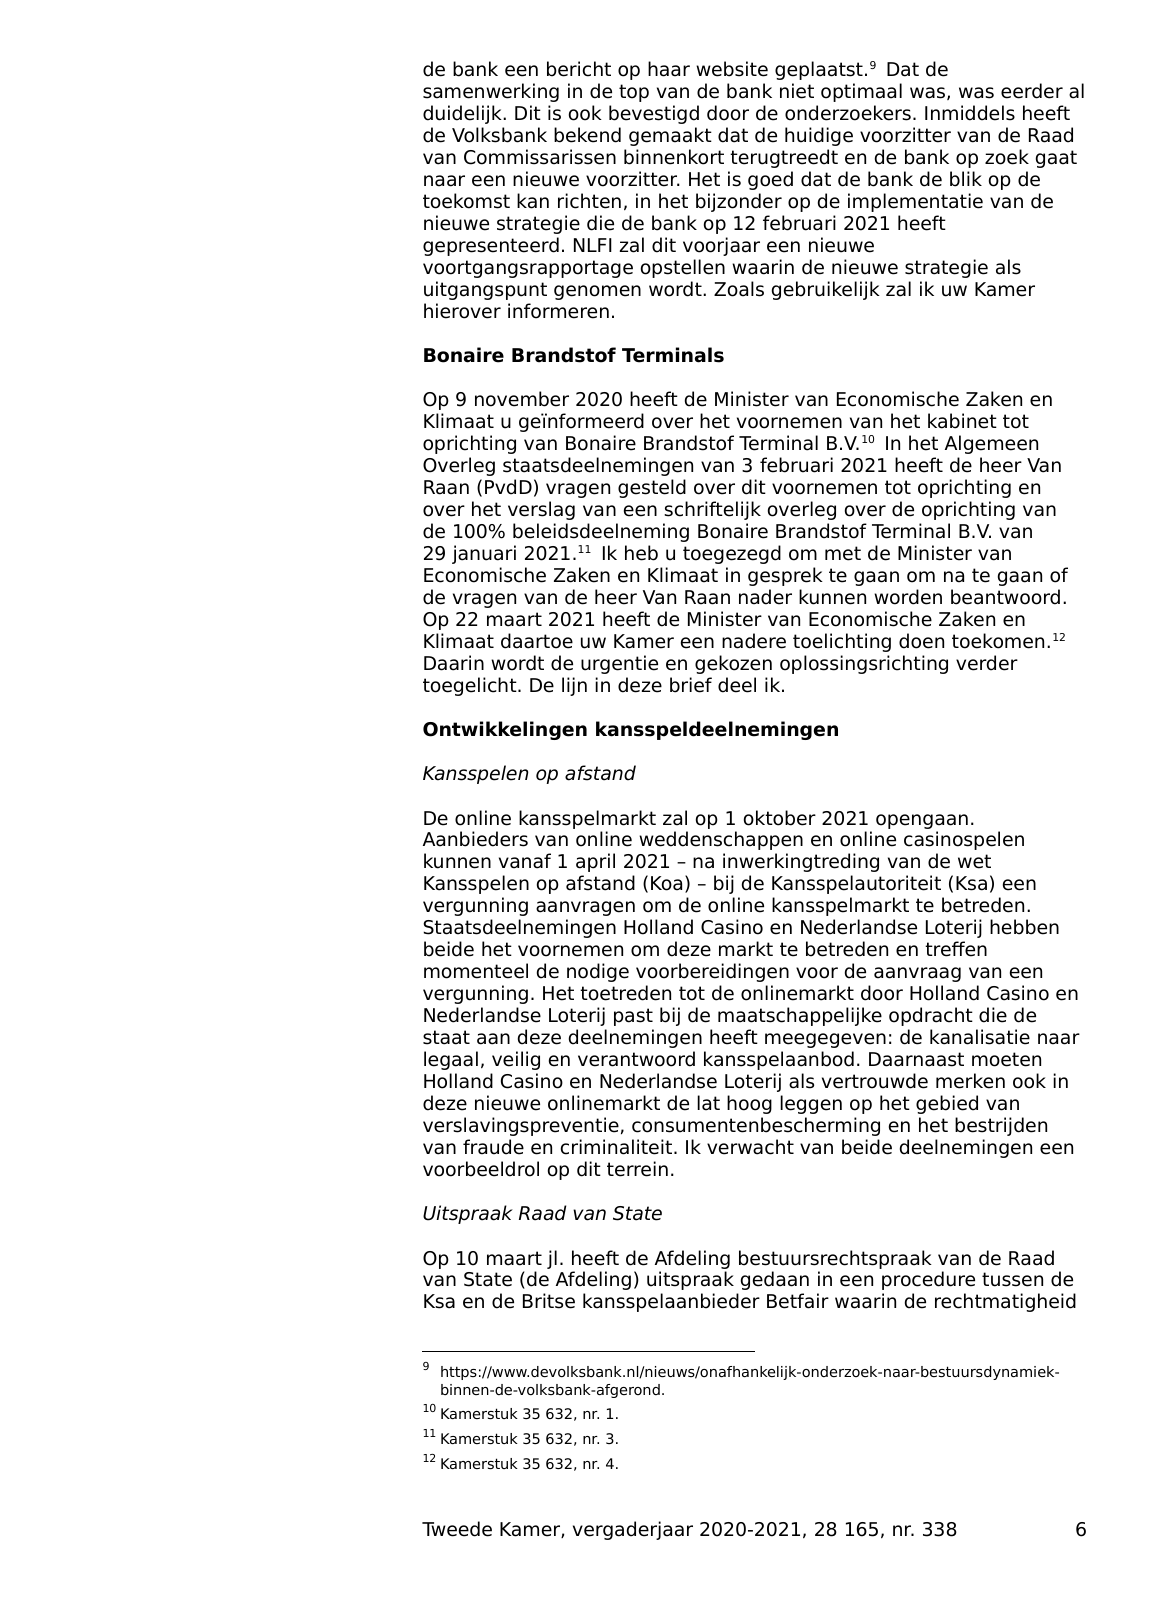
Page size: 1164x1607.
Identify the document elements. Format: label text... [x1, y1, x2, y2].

text https://www.devolksbank.nl/nieuws/onafhankelijk-onderzoek-naar-bestuursdynamiek-binnen-de-volksbank-afgerond. [422, 1360, 1087, 1399]
subtitle Uitspraak Raad van State [422, 1203, 1087, 1225]
subtitle Kansspelen op afstand [422, 763, 1087, 785]
subtitle Ontwikkelingen kansspeldeelnemingen [422, 719, 1087, 741]
text Kamerstuk 35 632, nr. 3. [422, 1427, 1087, 1449]
text de bank een bericht op haar website geplaatst. Dat de samenwerking in de top van de bank niet optimaal was, was eerder al duidelijk. Dit is ook bevestigd door de onderzoekers. Inmiddels heeft de Volksbank bekend gemaakt dat de huidige voorzitter van de Raad van Commissarissen binnenkort terugtreedt en de bank op zoek gaat naar een nieuwe voorzitter. Het is goed dat de bank de blik op de toekomst kan richten, in het bijzonder op de implementatie van de nieuwe strategie die de bank op 12 februari 2021 heeft gepresenteerd. NLFI zal dit voorjaar een nieuwe voortgangsrapportage opstellen waarin de nieuwe strategie als uitgangspunt genomen wordt. Zoals gebruikelijk zal ik uw Kamer hierover informeren. [422, 59, 1087, 323]
text De online kansspelmarkt zal op 1 oktober 2021 opengaan. Aanbieders van online weddenschappen en online casinospelen kunnen vanaf 1 april 2021 – na inwerkingtreding van de wet Kansspelen op afstand (Koa) – bij de Kansspelautoriteit (Ksa) een vergunning aanvragen om de online kansspelmarkt te betreden. Staatsdeelnemingen Holland Casino en Nederlandse Loterij hebben beide het voornemen om deze markt te betreden en treffen momenteel de nodige voorbereidingen voor de aanvraag van een vergunning. Het toetreden tot de onlinemarkt door Holland Casino en Nederlandse Loterij past bij de maatschappelijke opdracht die de staat aan deze deelnemingen heeft meegegeven: de kanalisatie naar legaal, veilig en verantwoord kansspelaanbod. Daarnaast moeten Holland Casino en Nederlandse Loterij als vertrouwde merken ook in deze nieuwe onlinemarkt de lat hoog leggen op het gebied van verslavingspreventie, consumentenbescherming en het bestrijden van fraude en criminaliteit. Ik verwacht van beide deelnemingen een voorbeeldrol op dit terrein. [422, 807, 1087, 1181]
text Op 9 november 2020 heeft de Minister van Economische Zaken en Klimaat u geïnformeerd over het voornemen van het kabinet tot oprichting van Bonaire Brandstof Terminal B.V. In het Algemeen Overleg staatsdeelnemingen van 3 februari 2021 heeft de heer Van Raan (PvdD) vragen gesteld over dit voornemen tot oprichting en over het verslag van een schriftelijk overleg over de oprichting van de 100% beleidsdeelneming Bonaire Brandstof Terminal B.V. van 29 januari 2021. Ik heb u toegezegd om met de Minister van Economische Zaken en Klimaat in gesprek te gaan om na te gaan of de vragen van de heer Van Raan nader kunnen worden beantwoord. Op 22 maart 2021 heeft de Minister van Economische Zaken en Klimaat daartoe uw Kamer een nadere toelichting doen toekomen. Daarin wordt de urgentie en gekozen oplossingsrichting verder toegelicht. De lijn in deze brief deel ik. [422, 389, 1087, 697]
text Kamerstuk 35 632, nr. 1. [422, 1402, 1087, 1424]
text Kamerstuk 35 632, nr. 4. [422, 1452, 1087, 1474]
text Op 10 maart jl. heeft de Afdeling bestuursrechtspraak van de Raad van State (de Afdeling) uitspraak gedaan in een procedure tussen de Ksa en de Britse kansspelaanbieder Betfair waarin de rechtmatigheid [422, 1247, 1087, 1313]
subtitle Bonaire Brandstof Terminals [422, 345, 1087, 367]
